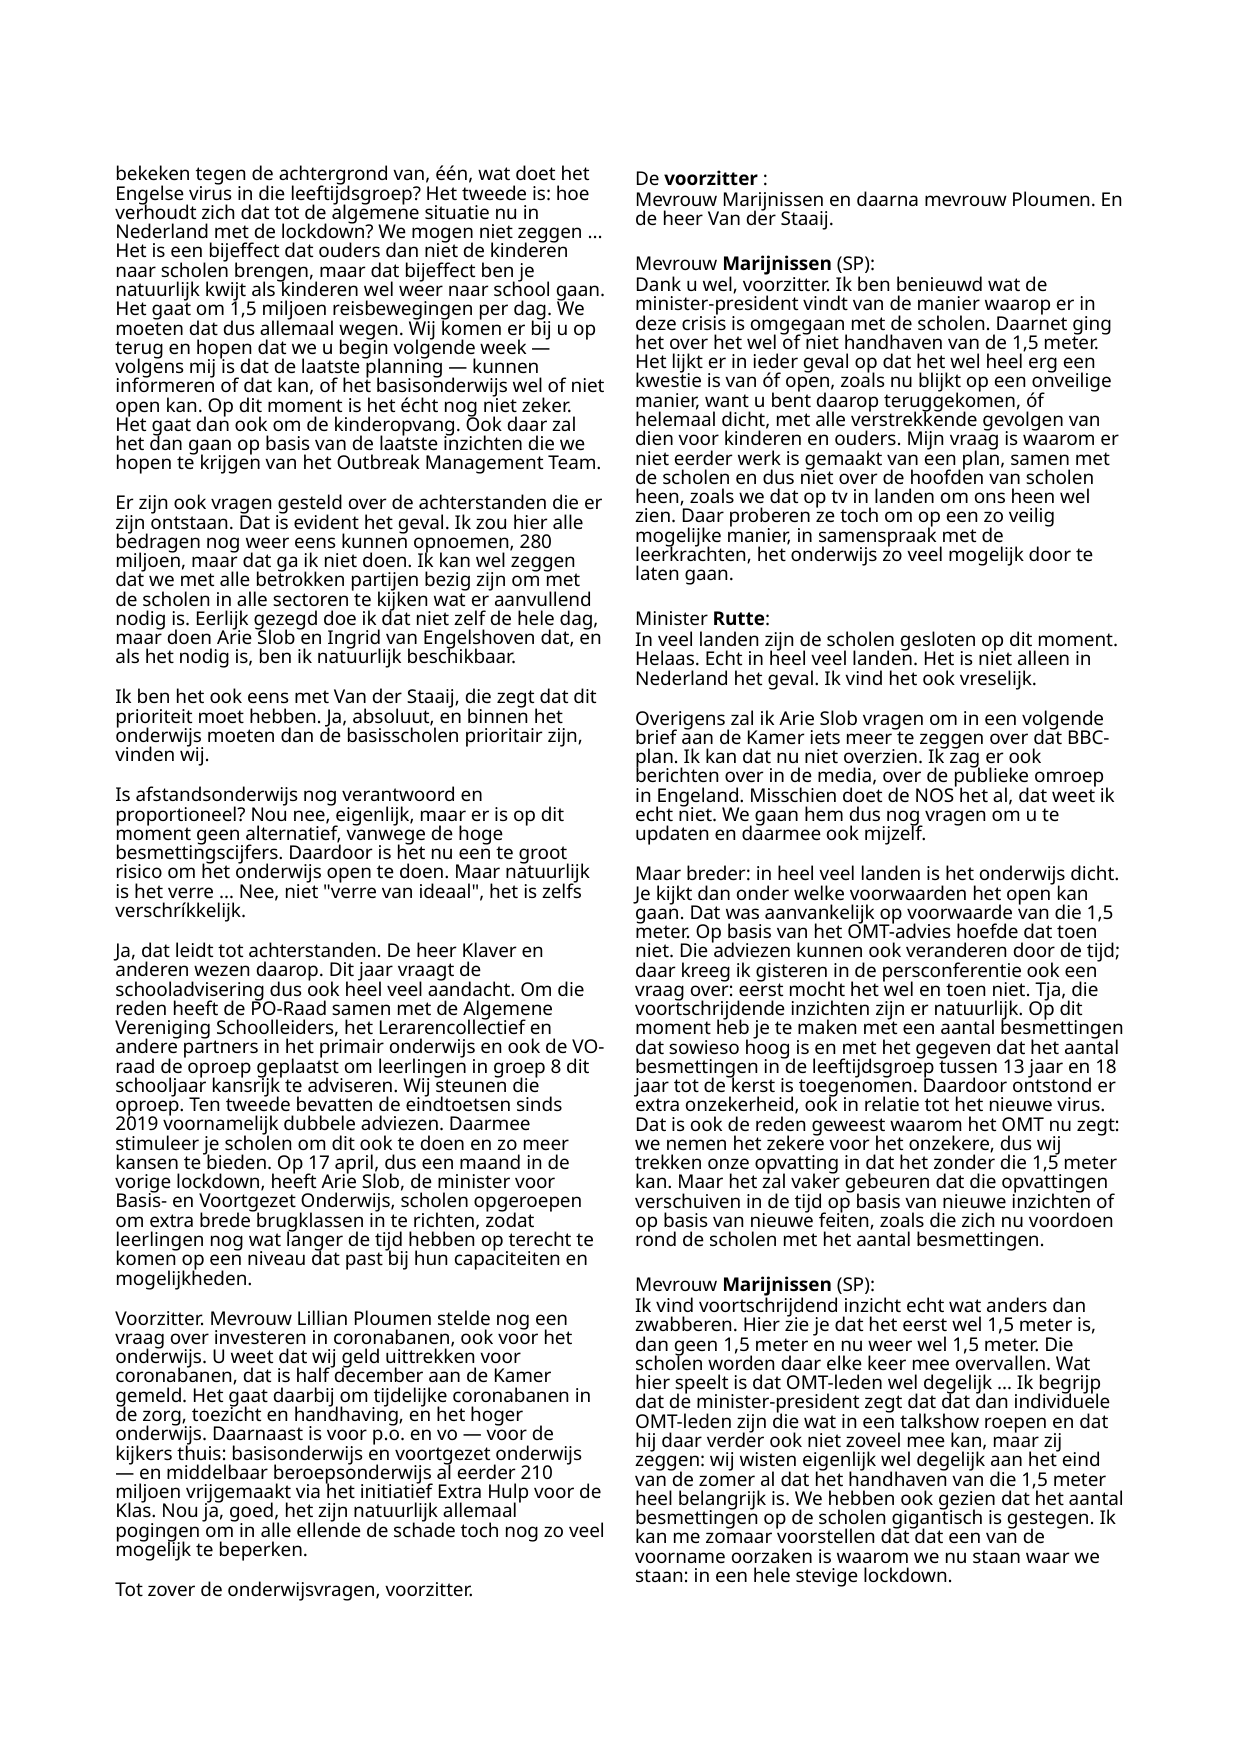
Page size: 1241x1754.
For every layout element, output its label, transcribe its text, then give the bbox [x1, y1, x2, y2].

text Minister Rutte: [635, 605, 1125, 631]
text Er zijn ook vragen gesteld over de achterstanden die er zijn ontstaan. Dat is evident het geval. Ik zou hier alle bedragen nog weer eens kunnen opnoemen, 280 miljoen, maar dat ga ik niet doen. Ik kan wel zeggen dat we met alle betrokken partijen bezig zijn om met de scholen in alle sectoren te kijken wat er aanvullend nodig is. Eerlijk gezegd doe ik dat niet zelf de hele dag, maar doen Arie Slob en Ingrid van Engelshoven dat, en als het nodig is, ben ik natuurlijk beschikbaar. [115, 494, 605, 668]
text bekeken tegen de achtergrond van, één, wat doet het Engelse virus in die leeftijdsgroep? Het tweede is: hoe verhoudt zich dat tot de algemene situatie nu in Nederland met de lockdown? We mogen niet zeggen ... Het is een bijeffect dat ouders dan niet de kinderen naar scholen brengen, maar dat bijeffect ben je natuurlijk kwijt als kinderen wel weer naar school gaan. Het gaat om 1,5 miljoen reisbewegingen per dag. We moeten dat dus allemaal wegen. Wij komen er bij u op terug en hopen dat we u begin volgende week — volgens mij is dat de laatste planning — kunnen informeren of dat kan, of het basisonderwijs wel of niet open kan. Op dit moment is het écht nog niet zeker. Het gaat dan ook om de kinderopvang. Ook daar zal het dan gaan op basis van de laatste inzichten die we hopen te krijgen van het Outbreak Management Team. [115, 165, 605, 474]
text Is afstandsonderwijs nog verantwoord en proportioneel? Nou nee, eigenlijk, maar er is op dit moment geen alternatief, vanwege de hoge besmettingscijfers. Daardoor is het nu een te groot risico om het onderwijs open te doen. Maar natuurlijk is het verre … Nee, niet "verre van ideaal", het is zelfs verschríkkelijk. [115, 786, 605, 921]
text Ik vind voortschrijdend inzicht echt wat anders dan zwabberen. Hier zie je dat het eerst wel 1,5 meter is, dan geen 1,5 meter en nu weer wel 1,5 meter. Die scholen worden daar elke keer mee overvallen. Wat hier speelt is dat OMT-leden wel degelijk … Ik begrijp dat de minister-president zegt dat dat dan individuele OMT-leden zijn die wat in een talkshow roepen en dat hij daar verder ook niet zoveel mee kan, maar zij zeggen: wij wisten eigenlijk wel degelijk aan het eind van de zomer al dat het handhaven van die 1,5 meter heel belangrijk is. We hebben ook gezien dat het aantal besmettingen op de scholen gigantisch is gestegen. Ik kan me zomaar voorstellen dat dat een van de voorname oorzaken is waarom we nu staan waar we staan: in een hele stevige lockdown. [635, 1297, 1125, 1586]
text Tot zover de onderwijsvragen, voorzitter. [115, 1581, 605, 1600]
text Voorzitter. Mevrouw Lillian Ploumen stelde nog een vraag over investeren in coronabanen, ook voor het onderwijs. U weet dat wij geld uittrekken voor coronabanen, dat is half december aan de Kamer gemeld. Het gaat daarbij om tijdelijke coronabanen in de zorg, toezicht en handhaving, en het hoger onderwijs. Daarnaast is voor p.o. en vo — voor de kijkers thuis: basisonderwijs en voortgezet onderwijs — en middelbaar beroepsonderwijs al eerder 210 miljoen vrijgemaakt via het initiatief Extra Hulp voor de Klas. Nou ja, goed, het zijn natuurlijk allemaal pogingen om in alle ellende de schade toch nog zo veel mogelijk te beperken. [115, 1309, 605, 1560]
text Mevrouw Marijnissen (SP): [635, 250, 1125, 276]
text Ik ben het ook eens met Van der Staaij, die zegt dat dit prioriteit moet hebben. Ja, absoluut, en binnen het onderwijs moeten dan de basisscholen prioritair zijn, vinden wij. [115, 688, 605, 766]
text Overigens zal ik Arie Slob vragen om in een volgende brief aan de Kamer iets meer te zeggen over dat BBC-plan. Ik kan dat nu niet overzien. Ik zag er ook berichten over in de media, over de publieke omroep in Engeland. Misschien doet de NOS het al, dat weet ik echt niet. We gaan hem dus nog vragen om u te updaten en daarmee ook mijzelf. [635, 709, 1125, 844]
text Mevrouw Marijnissen en daarna mevrouw Ploumen. En de heer Van der Staaij. [635, 191, 1125, 229]
text Mevrouw Marijnissen (SP): [635, 1271, 1125, 1297]
text Ja, dat leidt tot achterstanden. De heer Klaver en anderen wezen daarop. Dit jaar vraagt de schooladvisering dus ook heel veel aandacht. Om die reden heeft de PO-Raad samen met de Algemene Vereniging Schoolleiders, het Lerarencollectief en andere partners in het primair onderwijs en ook de VO-raad de oproep geplaatst om leerlingen in groep 8 dit schooljaar kansrijk te adviseren. Wij steunen die oproep. Ten tweede bevatten de eindtoetsen sinds 2019 voornamelijk dubbele adviezen. Daarmee stimuleer je scholen om dit ook te doen en zo meer kansen te bieden. Op 17 april, dus een maand in de vorige lockdown, heeft Arie Slob, de minister voor Basis- en Voortgezet Onderwijs, scholen opgeroepen om extra brede brugklassen in te richten, zodat leerlingen nog wat langer de tijd hebben op terecht te komen op een niveau dat past bij hun capaciteiten en mogelijkheden. [115, 942, 605, 1289]
text De voorzitter : [635, 165, 1125, 191]
text In veel landen zijn de scholen gesloten op dit moment. Helaas. Echt in heel veel landen. Het is niet alleen in Nederland het geval. Ik vind het ook vreselijk. [635, 631, 1125, 689]
text Dank u wel, voorzitter. Ik ben benieuwd wat de minister-president vindt van de manier waarop er in deze crisis is omgegaan met de scholen. Daarnet ging het over het wel of niet handhaven van de 1,5 meter. Het lijkt er in ieder geval op dat het wel heel erg een kwestie is van óf open, zoals nu blijkt op een onveilige manier, want u bent daarop teruggekomen, óf helemaal dicht, met alle verstrekkende gevolgen van dien voor kinderen en ouders. Mijn vraag is waarom er niet eerder werk is gemaakt van een plan, samen met de scholen en dus niet over de hoofden van scholen heen, zoals we dat op tv in landen om ons heen wel zien. Daar proberen ze toch om op een zo veilig mogelijke manier, in samenspraak met de leerkrachten, het onderwijs zo veel mogelijk door te laten gaan. [635, 276, 1125, 584]
text Maar breder: in heel veel landen is het onderwijs dicht. Je kijkt dan onder welke voorwaarden het open kan gaan. Dat was aanvankelijk op voorwaarde van die 1,5 meter. Op basis van het OMT-advies hoefde dat toen niet. Die adviezen kunnen ook veranderen door de tijd; daar kreeg ik gisteren in de persconferentie ook een vraag over: eerst mocht het wel en toen niet. Tja, die voortschrijdende inzichten zijn er natuurlijk. Op dit moment heb je te maken met een aantal besmettingen dat sowieso hoog is en met het gegeven dat het aantal besmettingen in de leeftijdsgroep tussen 13 jaar en 18 jaar tot de kerst is toegenomen. Daardoor ontstond er extra onzekerheid, ook in relatie tot het nieuwe virus. Dat is ook de reden geweest waarom het OMT nu zegt: we nemen het zekere voor het onzekere, dus wij trekken onze opvatting in dat het zonder die 1,5 meter kan. Maar het zal vaker gebeuren dat die opvattingen verschuiven in de tijd op basis van nieuwe inzichten of op basis van nieuwe feiten, zoals die zich nu voordoen rond de scholen met het aantal besmettingen. [635, 865, 1125, 1251]
